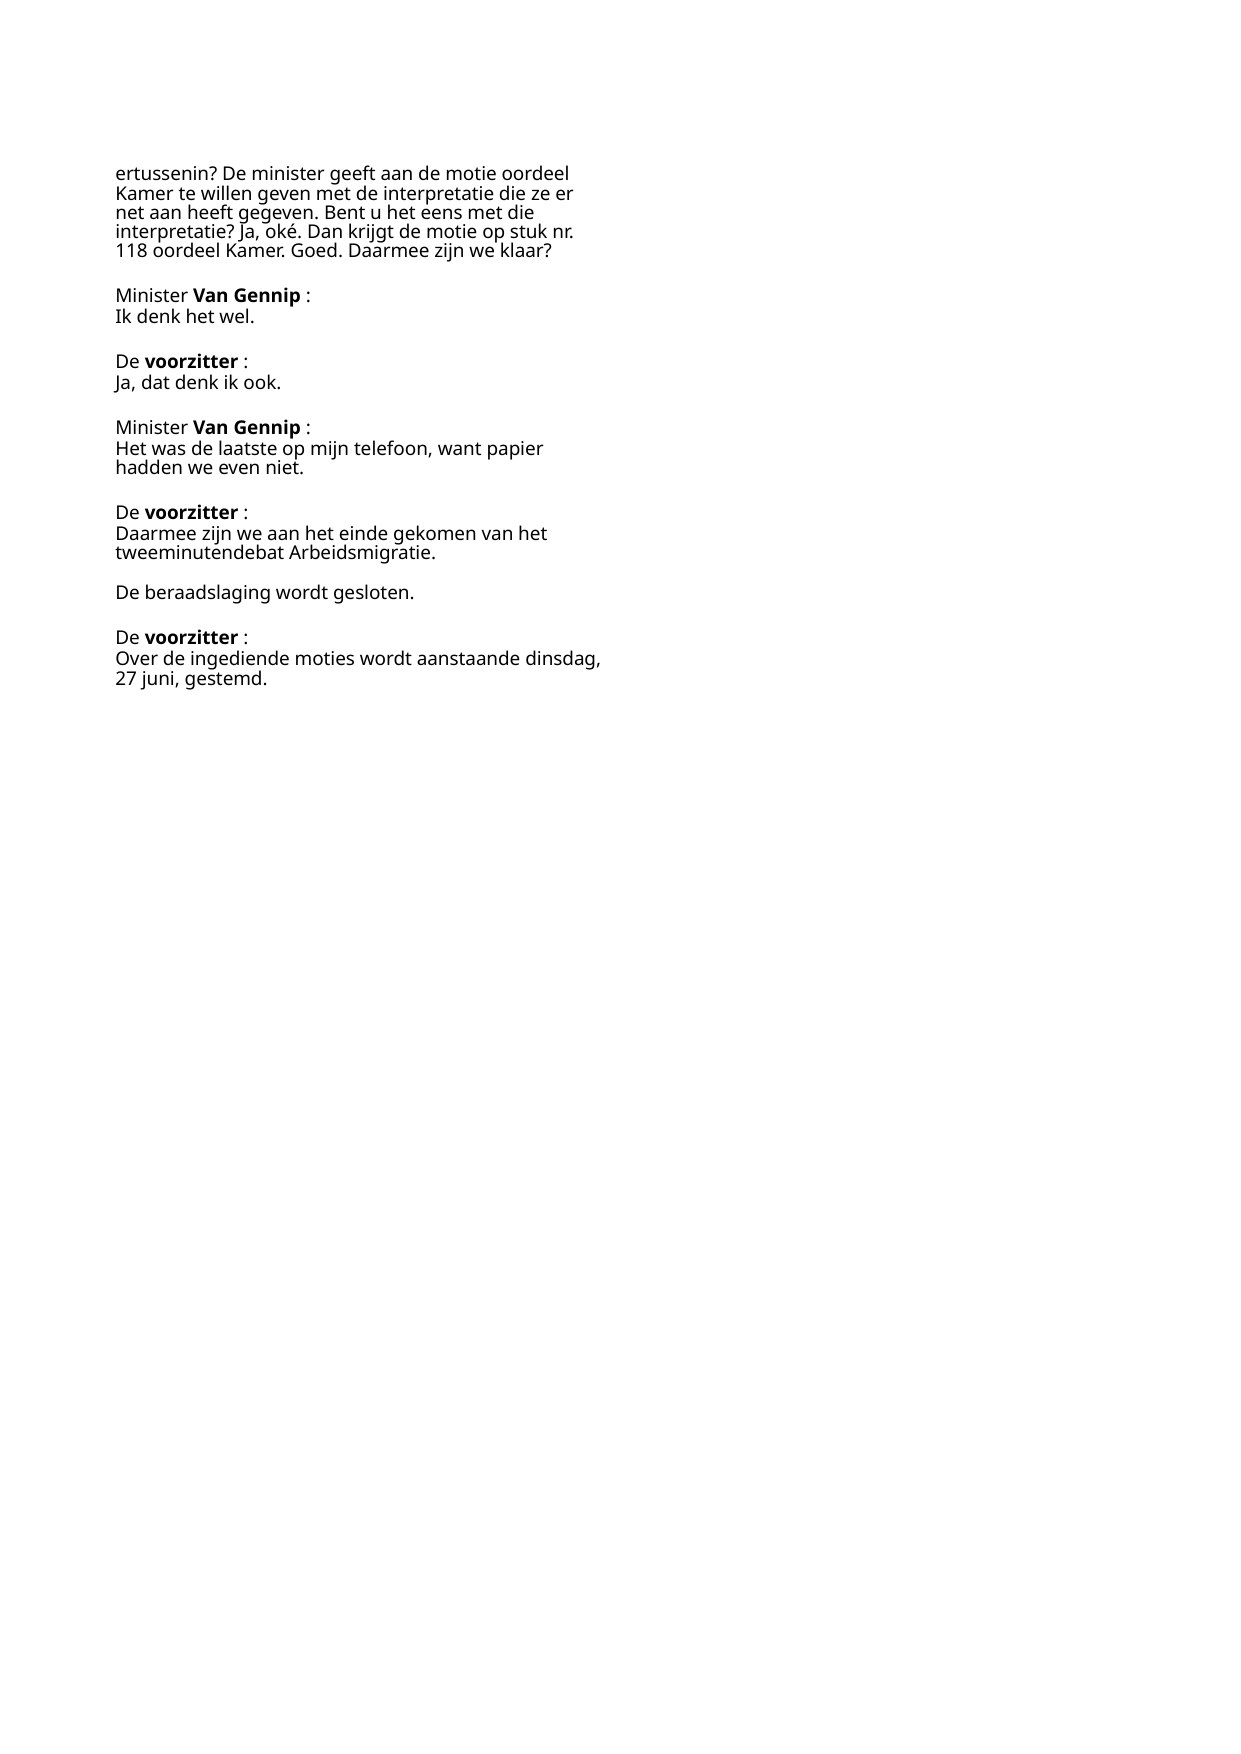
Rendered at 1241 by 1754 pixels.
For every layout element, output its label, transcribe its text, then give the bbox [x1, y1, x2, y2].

text Over de ingediende moties wordt aanstaande dinsdag, 27 juni, gestemd. [115, 650, 605, 689]
text Ja, dat denk ik ook. [115, 374, 605, 393]
text Ik denk het wel. [115, 308, 605, 327]
text De beraadslaging wordt gesloten. [115, 584, 605, 604]
text De voorzitter : [115, 348, 605, 374]
text Minister Van Gennip : [115, 282, 605, 308]
text De voorzitter : [115, 624, 605, 650]
text Het was de laatste op mijn telefoon, want papier hadden we even niet. [115, 440, 605, 478]
text Minister Van Gennip : [115, 414, 605, 440]
text ertussenin? De minister geeft aan de motie oordeel Kamer te willen geven met de interpretatie die ze er net aan heeft gegeven. Bent u het eens met die interpretatie? Ja, oké. Dan krijgt de motie op stuk nr. 118 oordeel Kamer. Goed. Daarmee zijn we klaar? [115, 165, 605, 262]
text De voorzitter : [115, 499, 605, 525]
text Daarmee zijn we aan het einde gekomen van het tweeminutendebat Arbeidsmigratie. [115, 525, 605, 563]
